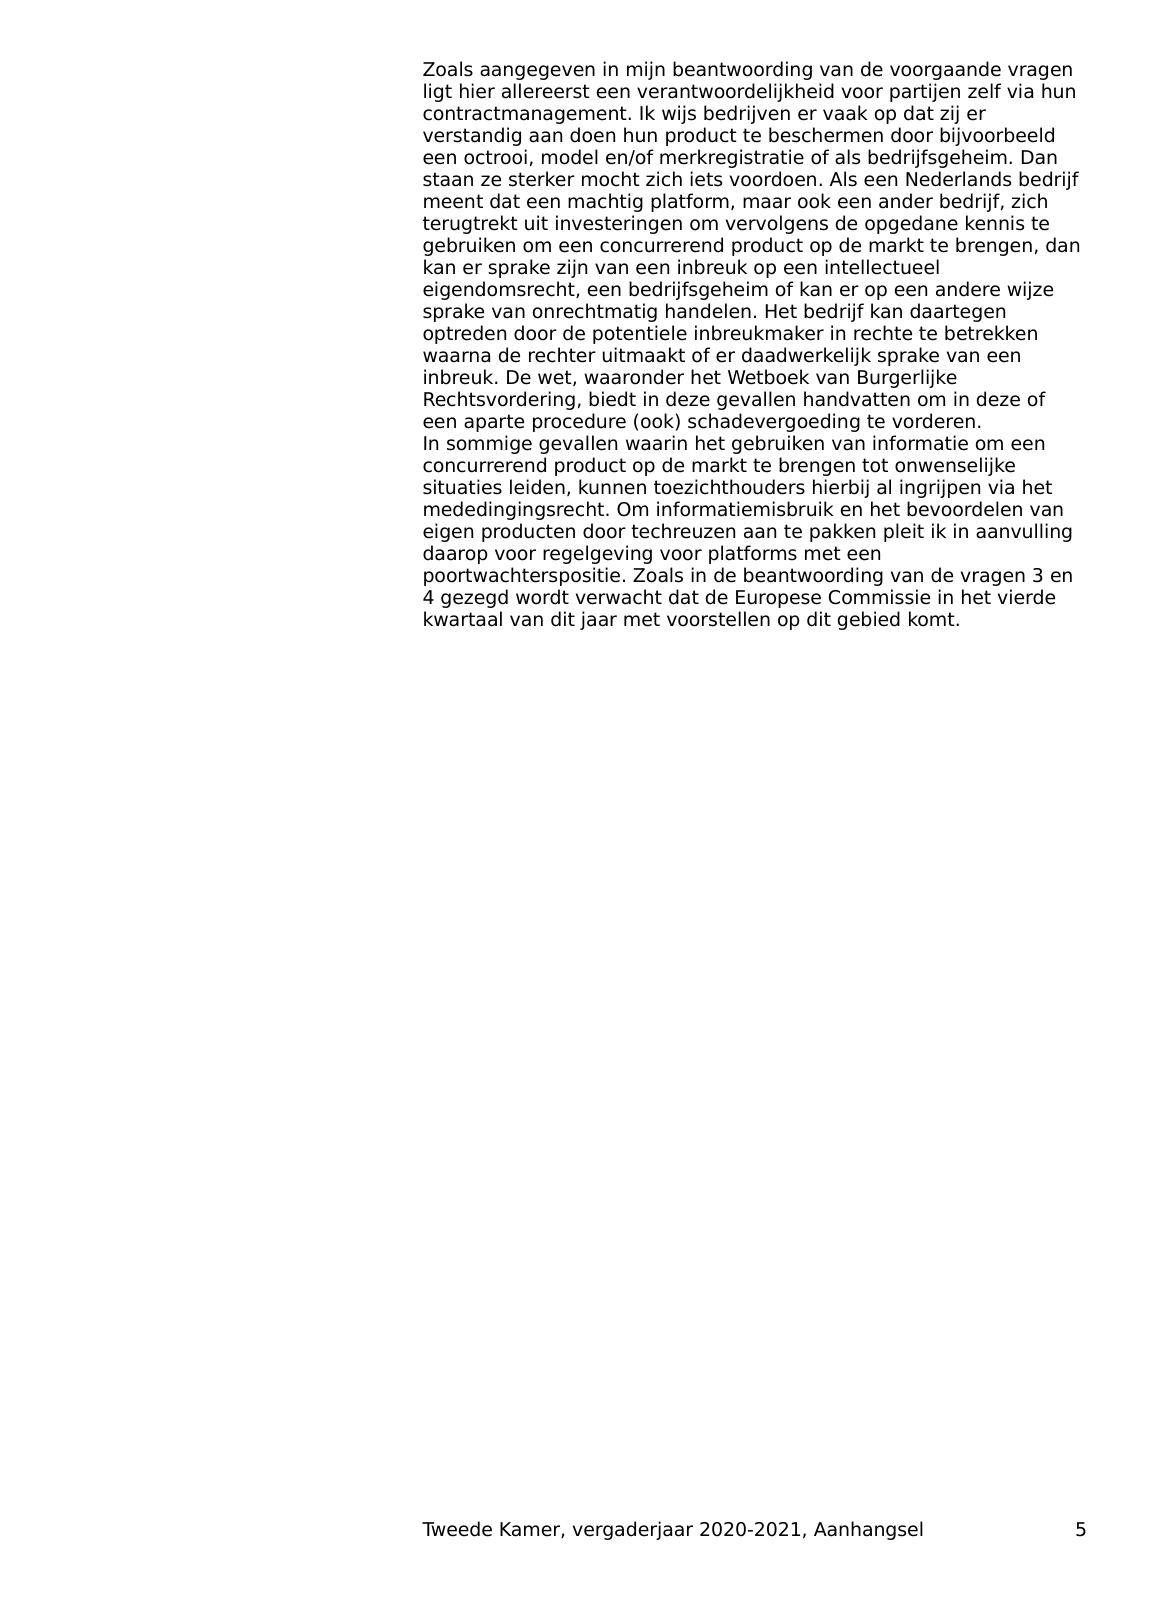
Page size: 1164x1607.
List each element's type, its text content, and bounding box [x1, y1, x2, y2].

text In sommige gevallen waarin het gebruiken van informatie om een concurrerend product op de markt te brengen tot onwenselijke situaties leiden, kunnen toezichthouders hierbij al ingrijpen via het mededingingsrecht. Om informatiemisbruik en het bevoordelen van eigen producten door techreuzen aan te pakken pleit ik in aanvulling daarop voor regelgeving voor platforms met een poortwachterspositie. Zoals in de beantwoording van de vragen 3 en 4 gezegd wordt verwacht dat de Europese Commissie in het vierde kwartaal van dit jaar met voorstellen op dit gebied komt. [422, 433, 1087, 631]
text Zoals aangegeven in mijn beantwoording van de voorgaande vragen ligt hier allereerst een verantwoordelijkheid voor partijen zelf via hun contractmanagement. Ik wijs bedrijven er vaak op dat zij er verstandig aan doen hun product te beschermen door bijvoorbeeld een octrooi, model en/of merkregistratie of als bedrijfsgeheim. Dan staan ze sterker mocht zich iets voordoen. Als een Nederlands bedrijf meent dat een machtig platform, maar ook een ander bedrijf, zich terugtrekt uit investeringen om vervolgens de opgedane kennis te gebruiken om een concurrerend product op de markt te brengen, dan kan er sprake zijn van een inbreuk op een intellectueel eigendomsrecht, een bedrijfsgeheim of kan er op een andere wijze sprake van onrechtmatig handelen. Het bedrijf kan daartegen optreden door de potentiele inbreukmaker in rechte te betrekken waarna de rechter uitmaakt of er daadwerkelijk sprake van een inbreuk. De wet, waaronder het Wetboek van Burgerlijke Rechtsvordering, biedt in deze gevallen handvatten om in deze of een aparte procedure (ook) schadevergoeding te vorderen. [422, 59, 1087, 433]
